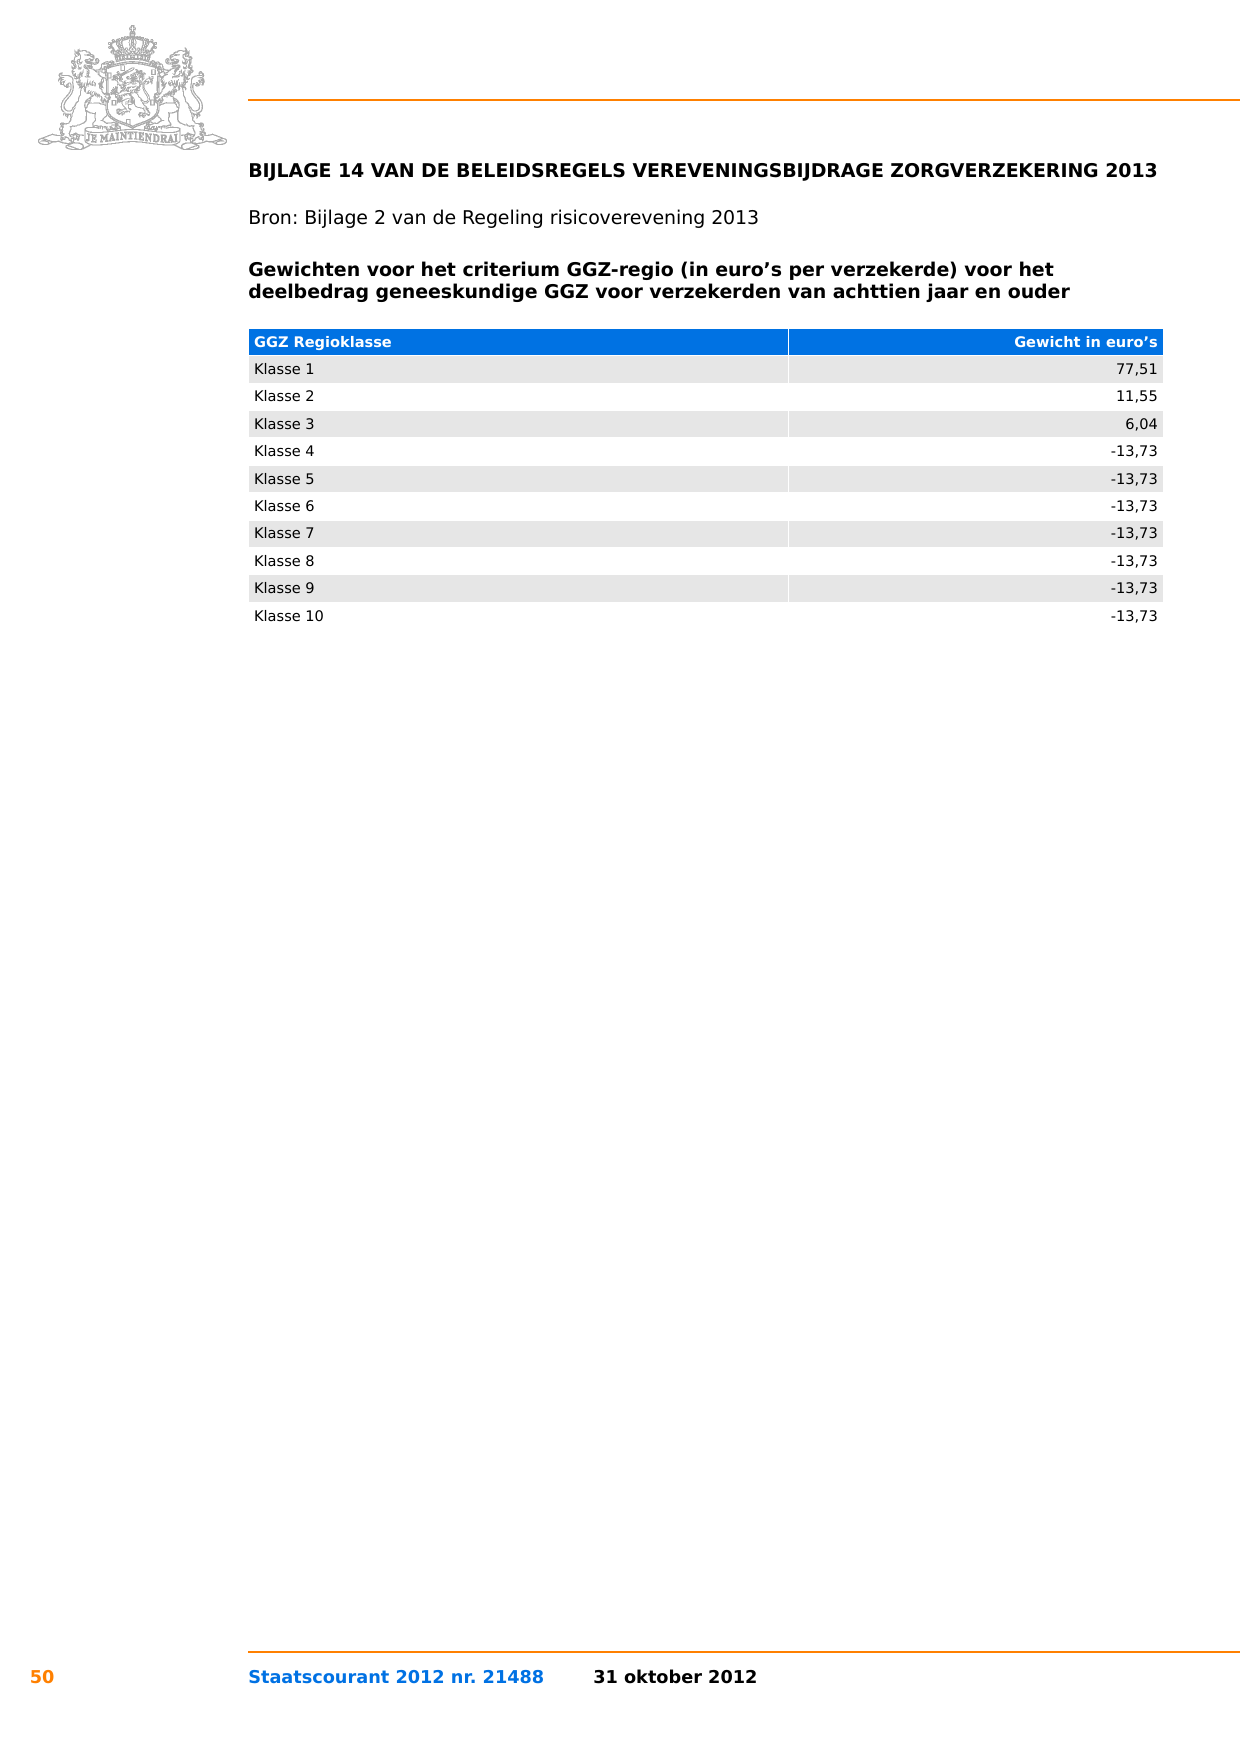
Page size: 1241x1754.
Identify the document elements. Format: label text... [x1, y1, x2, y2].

table_cell 6,04 [789, 411, 1163, 437]
table_cell 77,51 [789, 356, 1163, 383]
table_cell -13,73 [789, 548, 1163, 574]
table_cell Klasse 2 [249, 384, 788, 410]
table_cell Klasse 4 [249, 439, 788, 465]
table_cell -13,73 [789, 493, 1163, 519]
table_cell Klasse 8 [249, 548, 788, 574]
picture [38, 25, 227, 150]
table_cell -13,73 [789, 603, 1163, 629]
table_cell -13,73 [789, 521, 1163, 547]
table_cell Klasse 6 [249, 493, 788, 519]
table_header Gewicht in euro’s [789, 329, 1163, 355]
table_cell Klasse 7 [249, 521, 788, 547]
table_cell Klasse 9 [249, 575, 788, 602]
table_header GGZ Regioklasse [249, 329, 788, 355]
table_cell Klasse 1 [249, 356, 788, 383]
subtitle BIJLAGE 14 VAN DE BELEIDSREGELS VEREVENINGSBIJDRAGE ZORGVERZEKERING 2013 [248, 160, 1163, 182]
text Bron: Bijlage 2 van de Regeling risicoverevening 2013 [248, 207, 1163, 229]
table_cell -13,73 [789, 439, 1163, 465]
subtitle Gewichten voor het criterium GGZ-regio (in euro’s per verzekerde) voor het deelbedrag geneeskundige GGZ voor verzekerden van achttien jaar en ouder [248, 259, 1163, 303]
table_cell Klasse 3 [249, 411, 788, 437]
table_cell Klasse 5 [249, 466, 788, 492]
table_cell -13,73 [789, 575, 1163, 602]
table_cell -13,73 [789, 466, 1163, 492]
table_cell Klasse 10 [249, 603, 788, 629]
table_cell 11,55 [789, 384, 1163, 410]
